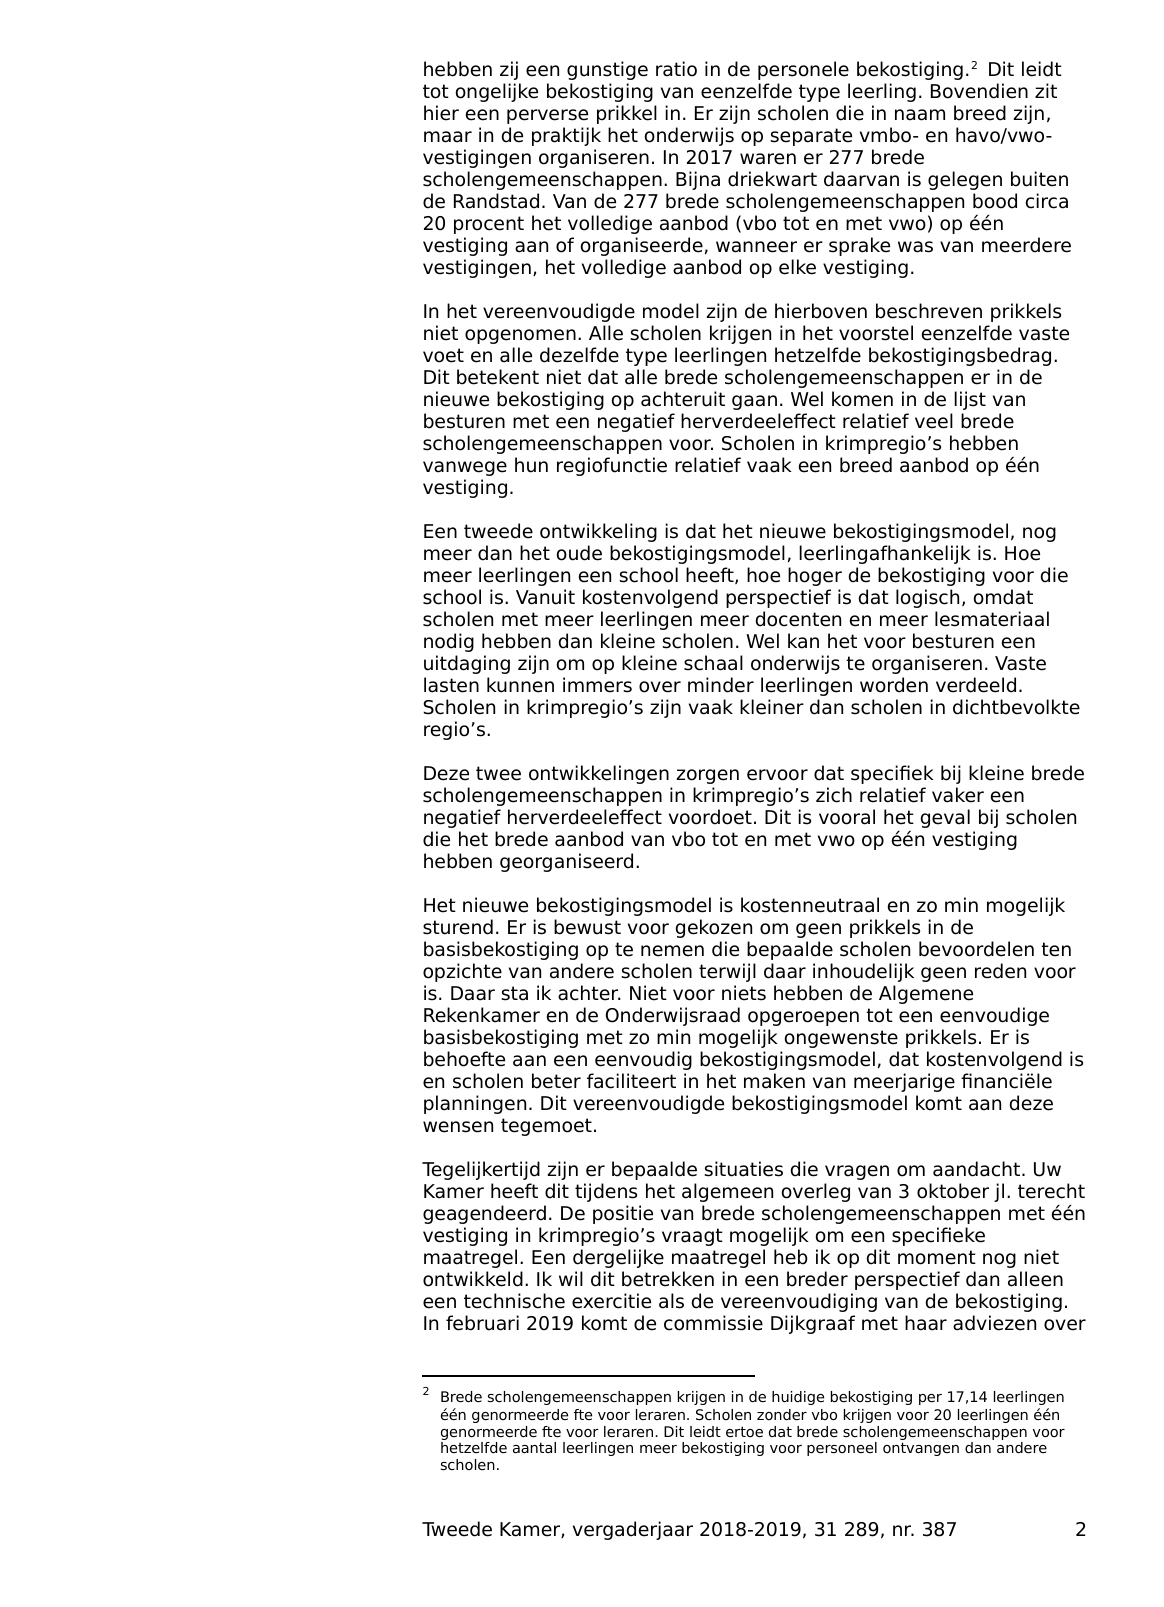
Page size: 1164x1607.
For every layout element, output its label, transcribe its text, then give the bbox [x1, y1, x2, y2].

text Deze twee ontwikkelingen zorgen ervoor dat specifiek bij kleine brede scholengemeenschappen in krimpregio’s zich relatief vaker een negatief herverdeeleffect voordoet. Dit is vooral het geval bij scholen die het brede aanbod van vbo tot en met vwo op één vestiging hebben georganiseerd. [422, 763, 1087, 873]
text Het nieuwe bekostigingsmodel is kostenneutraal en zo min mogelijk sturend. Er is bewust voor gekozen om geen prikkels in de basisbekostiging op te nemen die bepaalde scholen bevoordelen ten opzichte van andere scholen terwijl daar inhoudelijk geen reden voor is. Daar sta ik achter. Niet voor niets hebben de Algemene Rekenkamer en de Onderwijsraad opgeroepen tot een eenvoudige basisbekostiging met zo min mogelijk ongewenste prikkels. Er is behoefte aan een eenvoudig bekostigingsmodel, dat kostenvolgend is en scholen beter faciliteert in het maken van meerjarige financiële planningen. Dit vereenvoudigde bekostigingsmodel komt aan deze wensen tegemoet. [422, 895, 1087, 1137]
text Brede scholengemeenschappen krijgen in de huidige bekostiging per 17,14 leerlingen één genormeerde fte voor leraren. Scholen zonder vbo krijgen voor 20 leerlingen één genormeerde fte voor leraren. Dit leidt ertoe dat brede scholengemeenschappen voor hetzelfde aantal leerlingen meer bekostiging voor personeel ontvangen dan andere scholen. [422, 1385, 1087, 1474]
text Tegelijkertijd zijn er bepaalde situaties die vragen om aandacht. Uw Kamer heeft dit tijdens het algemeen overleg van 3 oktober jl. terecht geagendeerd. De positie van brede scholengemeenschappen met één vestiging in krimpregio’s vraagt mogelijk om een specifieke maatregel. Een dergelijke maatregel heb ik op dit moment nog niet ontwikkeld. Ik wil dit betrekken in een breder perspectief dan alleen een technische exercitie als de vereenvoudiging van de bekostiging. In februari 2019 komt de commissie Dijkgraaf met haar adviezen over [422, 1159, 1087, 1335]
text Een tweede ontwikkeling is dat het nieuwe bekostigingsmodel, nog meer dan het oude bekostigingsmodel, leerlingafhankelijk is. Hoe meer leerlingen een school heeft, hoe hoger de bekostiging voor die school is. Vanuit kostenvolgend perspectief is dat logisch, omdat scholen met meer leerlingen meer docenten en meer lesmateriaal nodig hebben dan kleine scholen. Wel kan het voor besturen een uitdaging zijn om op kleine schaal onderwijs te organiseren. Vaste lasten kunnen immers over minder leerlingen worden verdeeld. Scholen in krimpregio’s zijn vaak kleiner dan scholen in dichtbevolkte regio’s. [422, 521, 1087, 741]
text hebben zij een gunstige ratio in de personele bekostiging. Dit leidt tot ongelijke bekostiging van eenzelfde type leerling. Bovendien zit hier een perverse prikkel in. Er zijn scholen die in naam breed zijn, maar in de praktijk het onderwijs op separate vmbo- en havo/vwo-vestigingen organiseren. In 2017 waren er 277 brede scholengemeenschappen. Bijna driekwart daarvan is gelegen buiten de Randstad. Van de 277 brede scholengemeenschappen bood circa 20 procent het volledige aanbod (vbo tot en met vwo) op één vestiging aan of organiseerde, wanneer er sprake was van meerdere vestigingen, het volledige aanbod op elke vestiging. [422, 59, 1087, 279]
text In het vereenvoudigde model zijn de hierboven beschreven prikkels niet opgenomen. Alle scholen krijgen in het voorstel eenzelfde vaste voet en alle dezelfde type leerlingen hetzelfde bekostigingsbedrag. Dit betekent niet dat alle brede scholengemeenschappen er in de nieuwe bekostiging op achteruit gaan. Wel komen in de lijst van besturen met een negatief herverdeeleffect relatief veel brede scholengemeenschappen voor. Scholen in krimpregio’s hebben vanwege hun regiofunctie relatief vaak een breed aanbod op één vestiging. [422, 301, 1087, 499]
